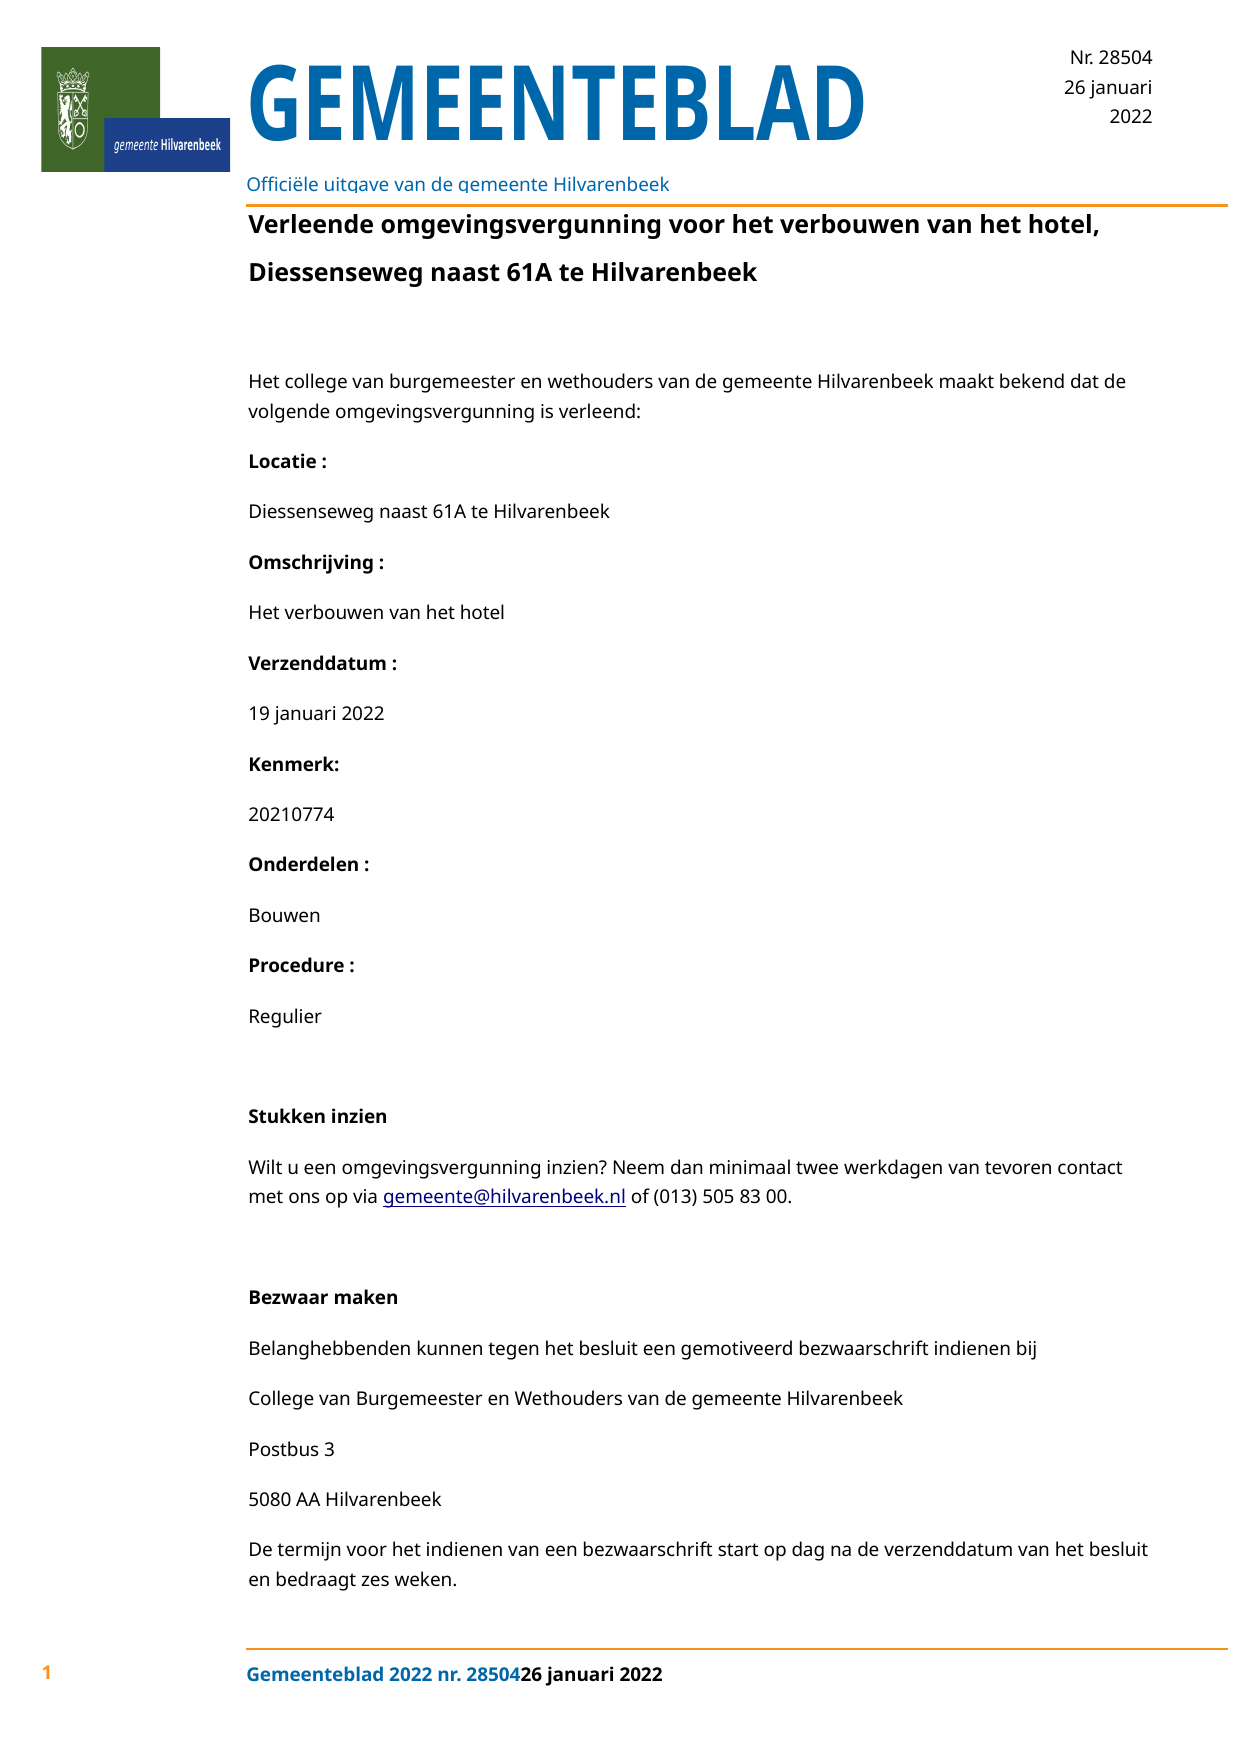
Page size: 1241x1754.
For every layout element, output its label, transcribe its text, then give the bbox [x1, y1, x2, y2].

text Procedure : [248, 952, 1152, 978]
text Onderdelen : [248, 852, 1152, 877]
text Locatie : [248, 448, 1152, 474]
text Regulier [248, 1003, 1152, 1029]
text 19 januari 2022 [248, 700, 1152, 726]
text 5080 AA Hilvarenbeek [248, 1486, 1152, 1512]
text 20210774 [248, 801, 1152, 827]
text Verzenddatum : [248, 650, 1152, 676]
text Stukken inzien [248, 1104, 1152, 1129]
text Bouwen [248, 902, 1152, 928]
text Bezwaar maken [248, 1284, 1152, 1310]
picture [41, 47, 231, 172]
text Wilt u een omgevingsvergunning inzien? Neem dan minimaal twee werkdagen van tevoren contact met ons op via gemeente@hilvarenbeek.nl of (013) 505 83 00. [248, 1154, 1152, 1209]
text Postbus 3 [248, 1436, 1152, 1462]
text Belanghebbenden kunnen tegen het besluit een gemotiveerd bezwaarschrift indienen bij [248, 1335, 1152, 1361]
text Het college van burgemeester en wethouders van de gemeente Hilvarenbeek maakt bekend dat de volgende omgevingsvergunning is verleend: [248, 368, 1152, 424]
text Diessenseweg naast 61A te Hilvarenbeek [248, 499, 1152, 524]
text College van Burgemeester en Wethouders van de gemeente Hilvarenbeek [248, 1385, 1152, 1411]
text Omschrijving : [248, 549, 1152, 575]
text Kenmerk: [248, 751, 1152, 777]
text Verleende omgevingsvergunning voor het verbouwen van het hotel, Diessenseweg naast 61A te Hilvarenbeek [248, 207, 1152, 288]
text De termijn voor het indienen van een bezwaarschrift start op dag na de verzenddatum van het besluit en bedraagt zes weken. [248, 1537, 1152, 1592]
text Het verbouwen van het hotel [248, 599, 1152, 625]
